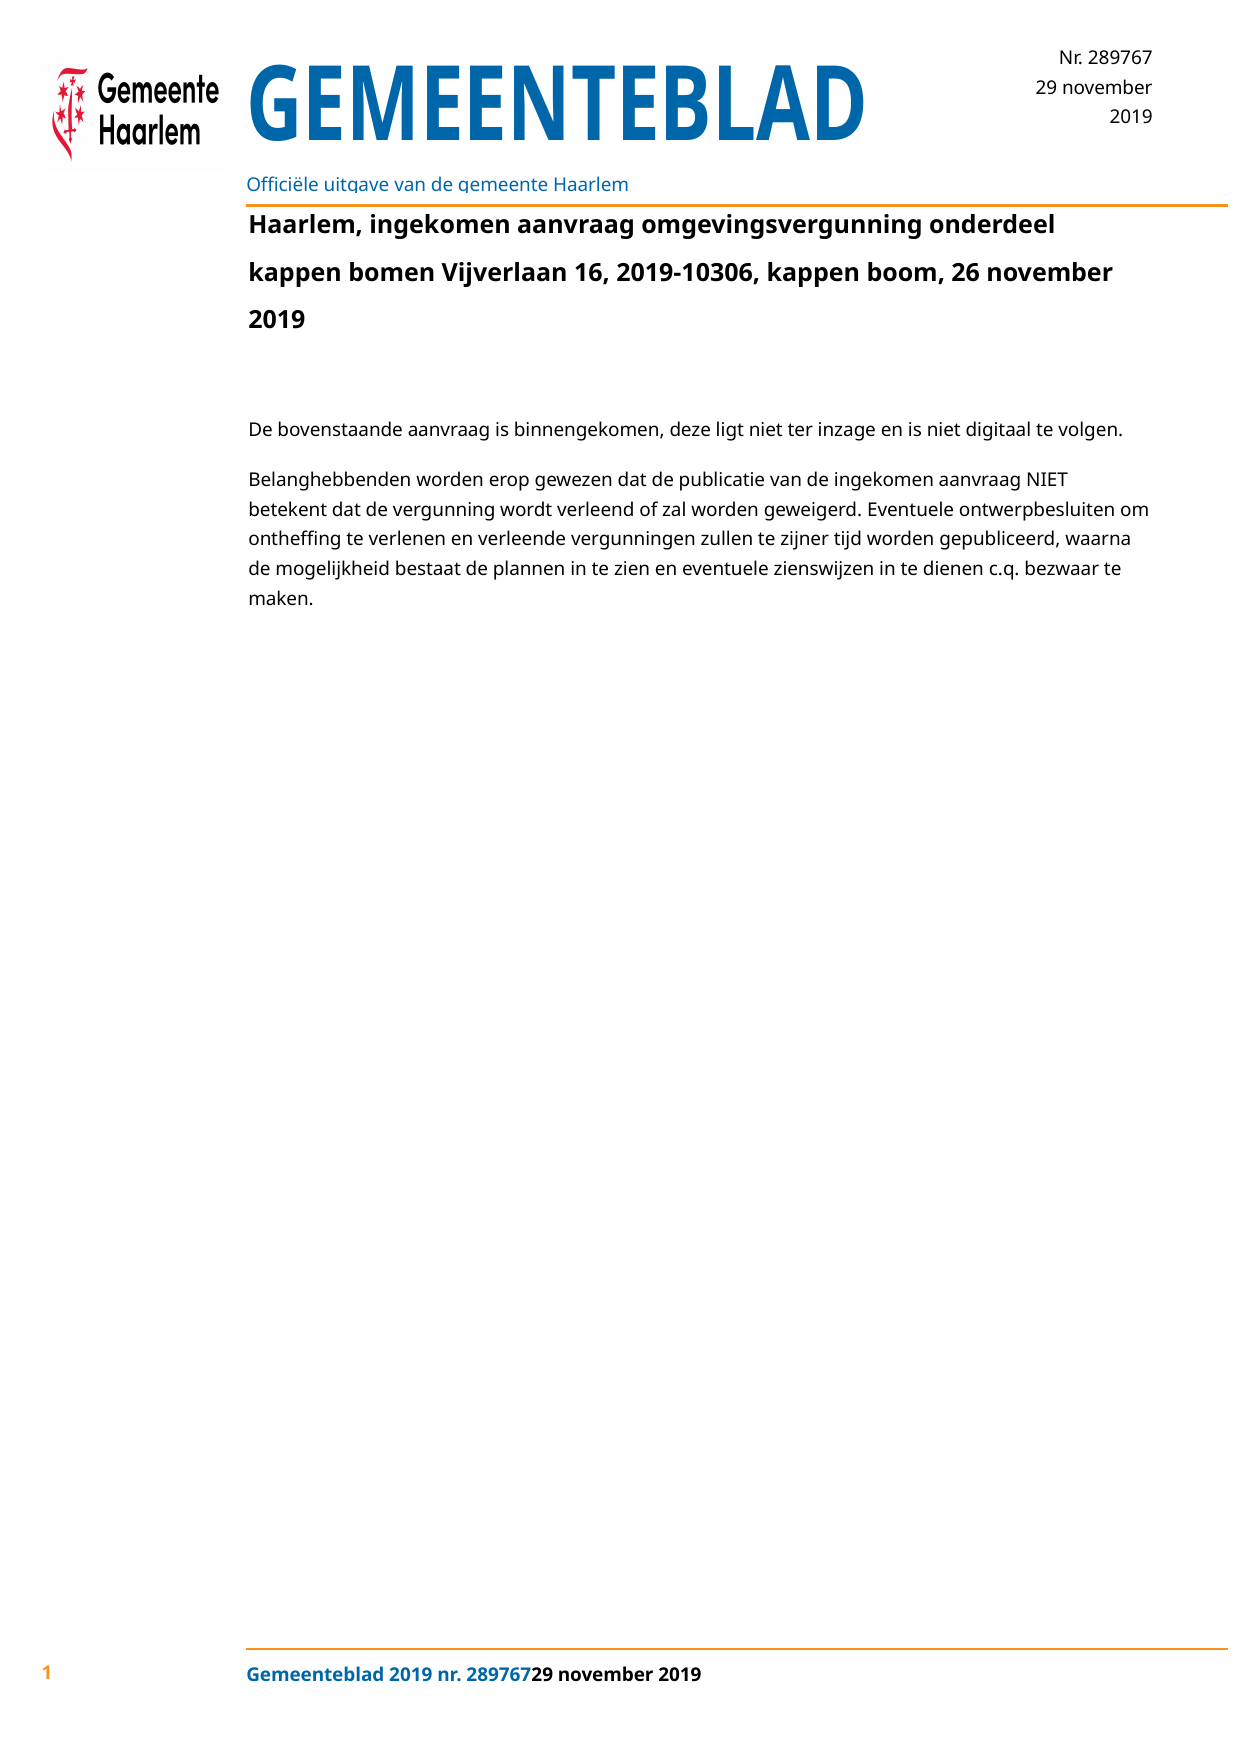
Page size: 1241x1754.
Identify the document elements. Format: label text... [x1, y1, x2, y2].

text Belanghebbenden worden erop gewezen dat de publicatie van de ingekomen aanvraag NIET betekent dat de vergunning wordt verleend of zal worden geweigerd. Eventuele ontwerpbesluiten om ontheffing te verlenen en verleende vergunningen zullen te zijner tijd worden gepubliceerd, waarna de mogelijkheid bestaat de plannen in te zien en eventuele zienswijzen in te dienen c.q. bezwaar te maken. [248, 466, 1152, 610]
text De bovenstaande aanvraag is binnengekomen, deze ligt niet ter inzage en is niet digitaal te volgen. [248, 416, 1152, 442]
picture [41, 47, 231, 172]
text Haarlem, ingekomen aanvraag omgevingsvergunning onderdeel kappen bomen Vijverlaan 16, 2019-10306, kappen boom, 26 november 2019 [248, 207, 1152, 336]
